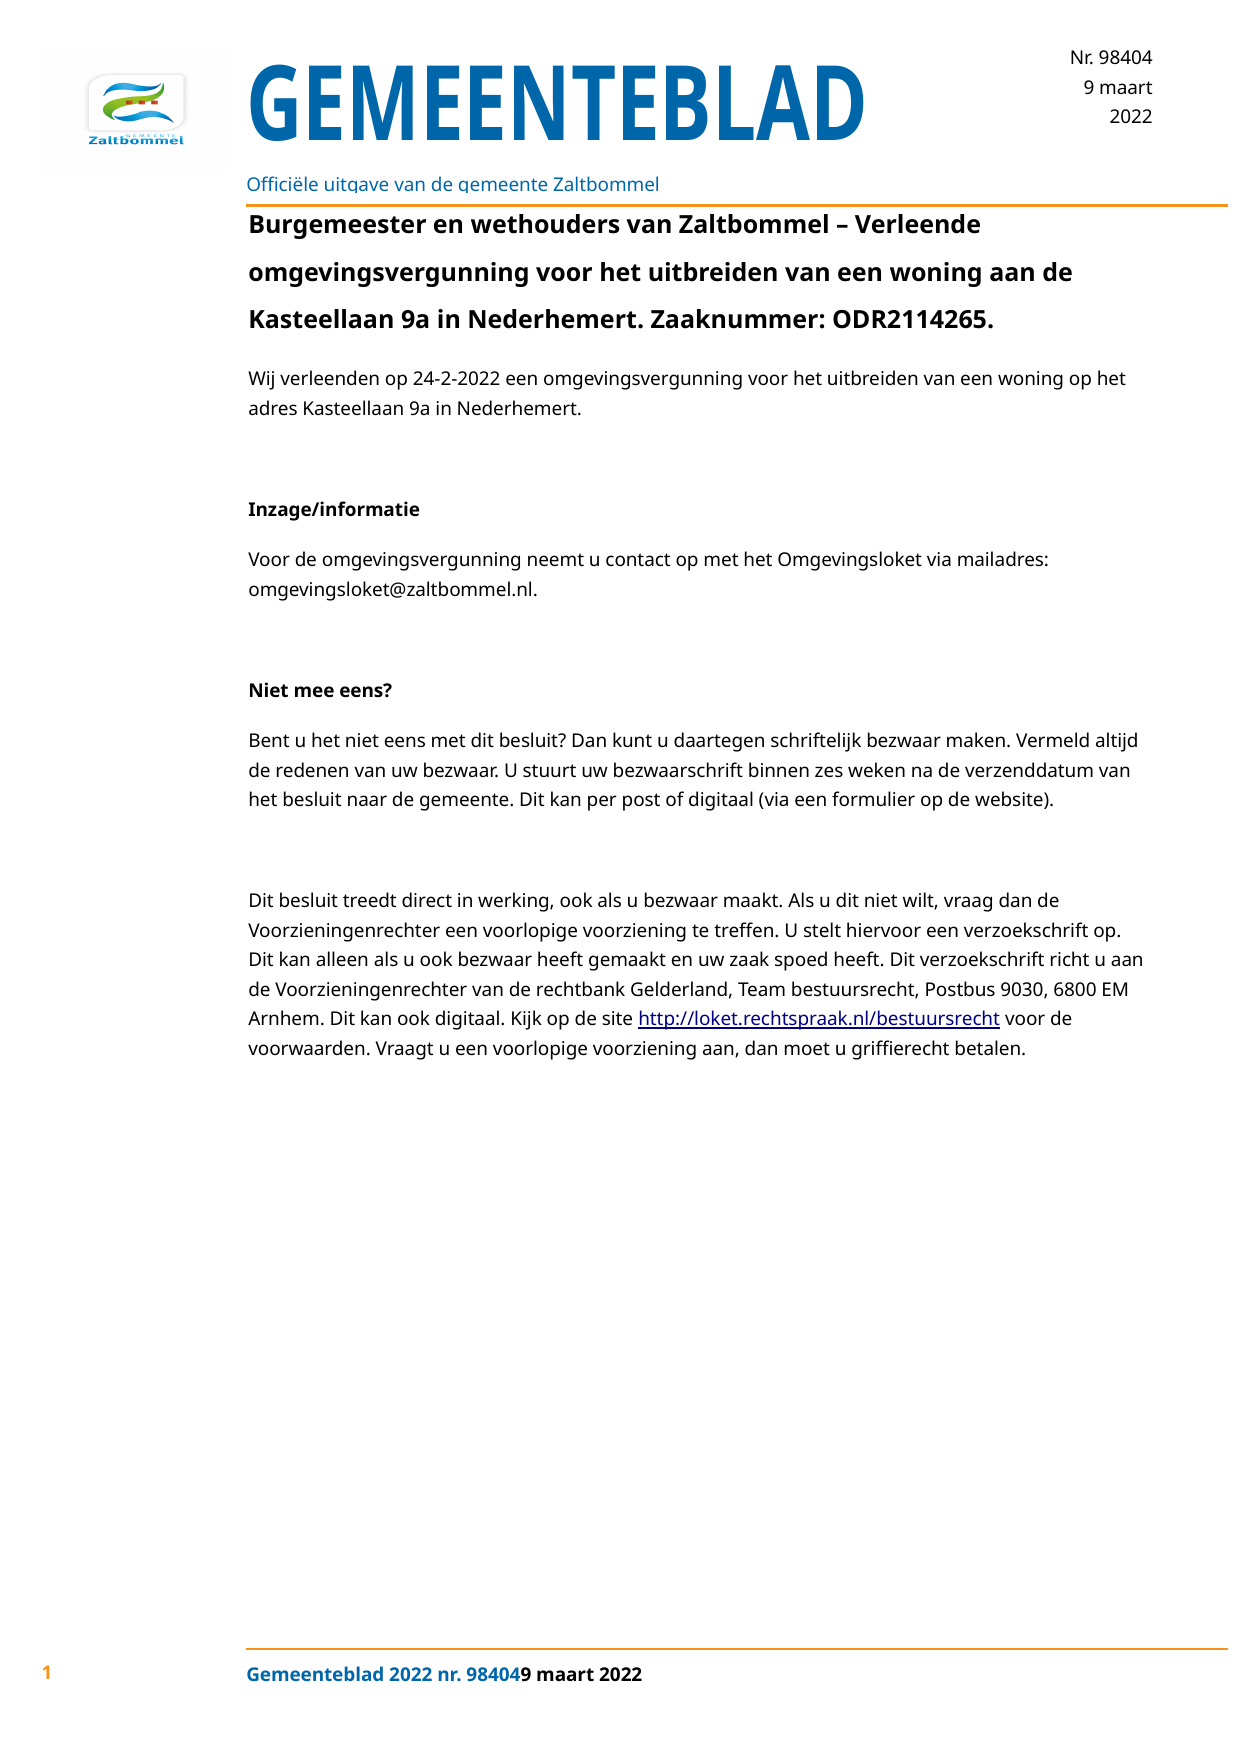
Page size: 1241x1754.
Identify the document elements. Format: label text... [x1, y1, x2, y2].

text Inzage/informatie [248, 496, 1152, 522]
text Dit besluit treedt direct in werking, ook als u bezwaar maakt. Als u dit niet wilt, vraag dan de Voorzieningenrechter een voorlopige voorziening te treffen. U stelt hiervoor een verzoekschrift op. Dit kan alleen als u ook bezwaar heeft gemaakt en uw zaak spoed heeft. Dit verzoekschrift richt u aan de Voorzieningenrechter van de rechtbank Gelderland, Team bestuursrecht, Postbus 9030, 6800 EM Arnhem. Dit kan ook digitaal. Kijk op de site http://loket.rechtspraak.nl/bestuursrecht voor de voorwaarden. Vraagt u een voorlopige voorziening aan, dan moet u griffierecht betalen. [248, 887, 1152, 1061]
text Niet mee eens? [248, 677, 1152, 702]
text Burgemeester en wethouders van Zaltbommel – Verleende omgevingsvergunning voor het uitbreiden van een woning aan de Kasteellaan 9a in Nederhemert. Zaaknummer: ODR2114265. [248, 207, 1152, 336]
text Bent u het niet eens met dit besluit? Dan kunt u daartegen schriftelijk bezwaar maken. Vermeld altijd de redenen van uw bezwaar. U stuurt uw bezwaarschrift binnen zes weken na de verzenddatum van het besluit naar de gemeente. Dit kan per post of digitaal (via een formulier op de website). [248, 727, 1152, 812]
text Voor de omgevingsvergunning neemt u contact op met het Omgevingsloket via mailadres: omgevingsloket@zaltbommel.nl. [248, 546, 1152, 602]
text Wij verleenden op 24-2-2022 een omgevingsvergunning voor het uitbreiden van een woning op het adres Kasteellaan 9a in Nederhemert. [248, 366, 1152, 421]
picture [41, 47, 231, 172]
